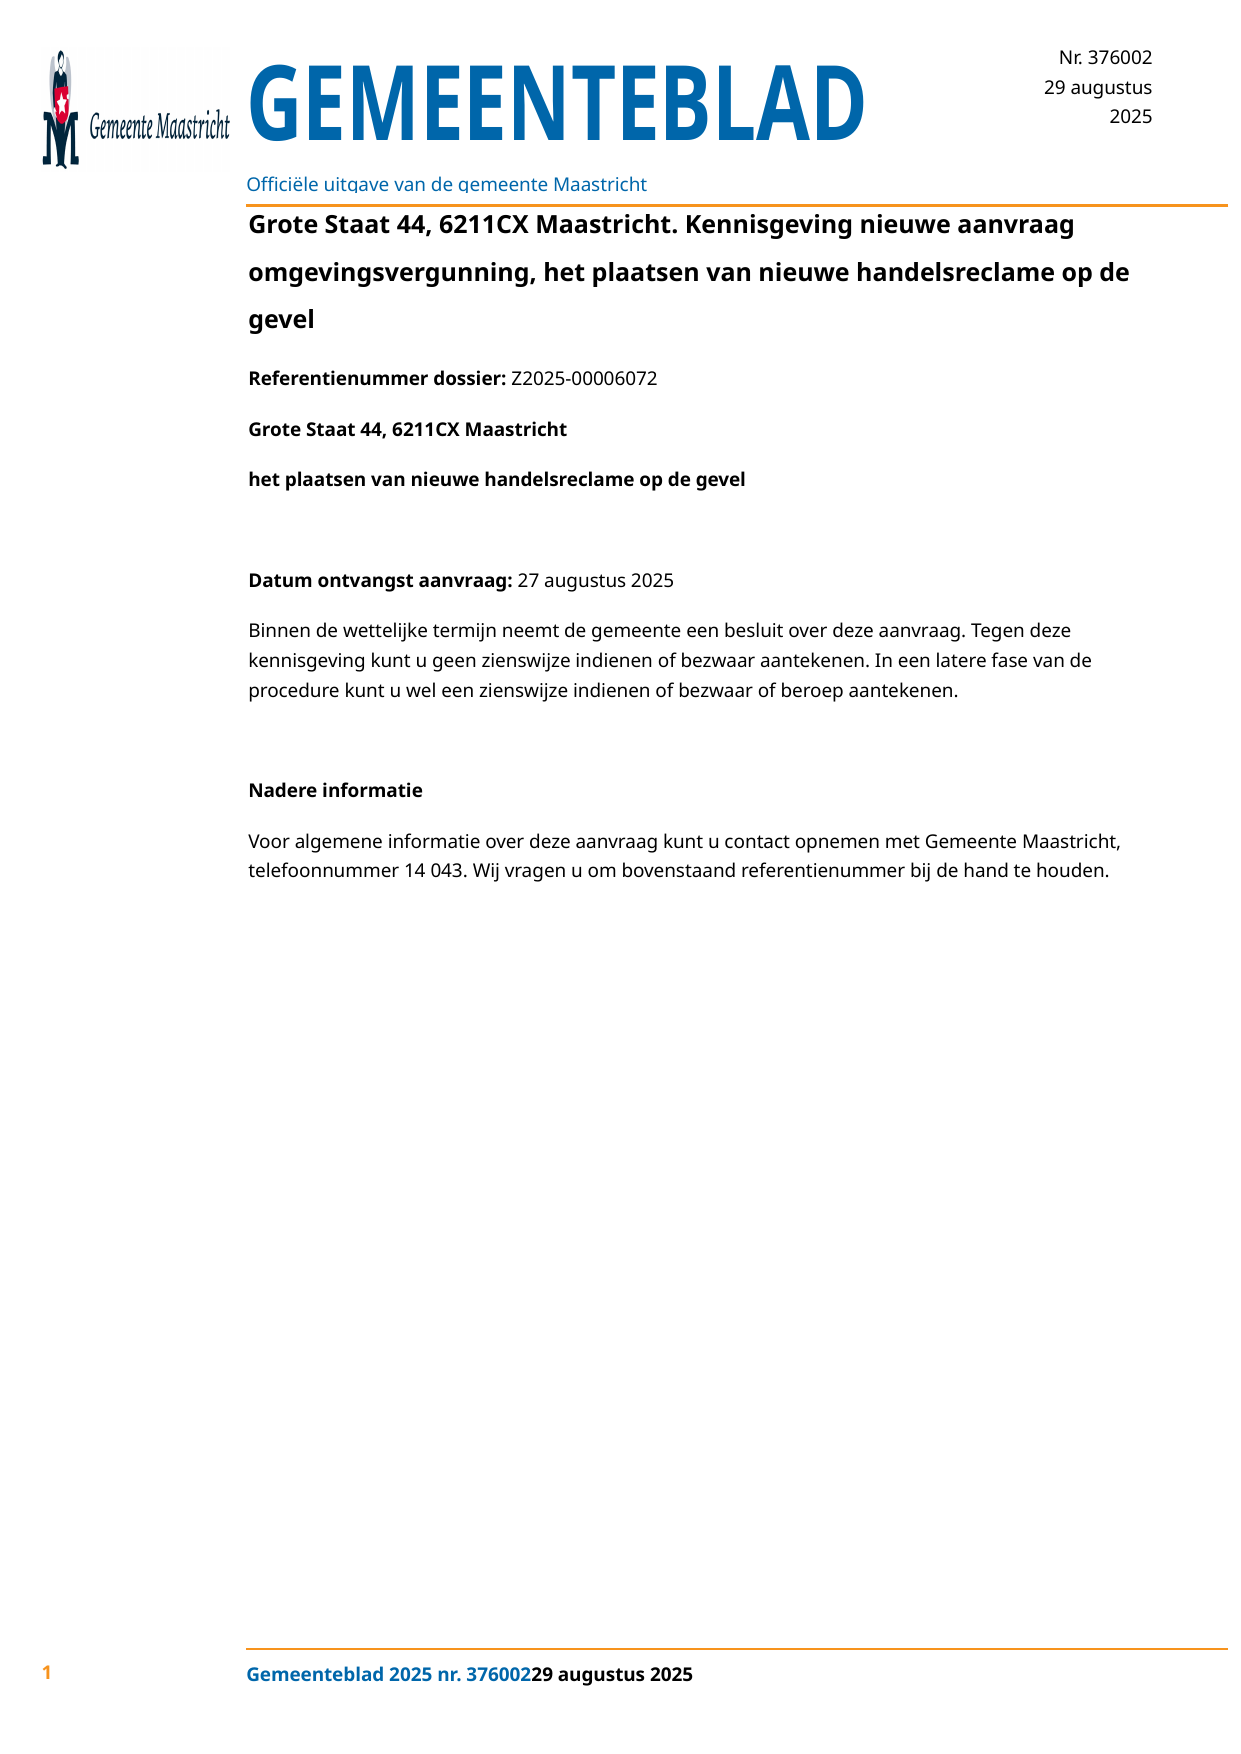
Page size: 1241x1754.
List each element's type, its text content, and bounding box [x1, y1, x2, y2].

text Referentienummer dossier: Z2025-00006072 [248, 366, 1152, 391]
text het plaatsen van nieuwe handelsreclame op de gevel [248, 466, 1152, 492]
text Voor algemene informatie over deze aanvraag kunt u contact opnemen met Gemeente Maastricht, telefoonnummer 14 043. Wij vragen u om bovenstaand referentienummer bij de hand te houden. [248, 828, 1152, 883]
text Nadere informatie [248, 778, 1152, 803]
text Datum ontvangst aanvraag: 27 augustus 2025 [248, 567, 1152, 593]
text Grote Staat 44, 6211CX Maastricht [248, 416, 1152, 442]
text Grote Staat 44, 6211CX Maastricht. Kennisgeving nieuwe aanvraag omgevingsvergunning, het plaatsen van nieuwe handelsreclame op de gevel [248, 207, 1152, 336]
picture [41, 47, 231, 172]
text Binnen de wettelijke termijn neemt de gemeente een besluit over deze aanvraag. Tegen deze kennisgeving kunt u geen zienswijze indienen of bezwaar aantekenen. In een latere fase van de procedure kunt u wel een zienswijze indienen of bezwaar of beroep aantekenen. [248, 618, 1152, 702]
